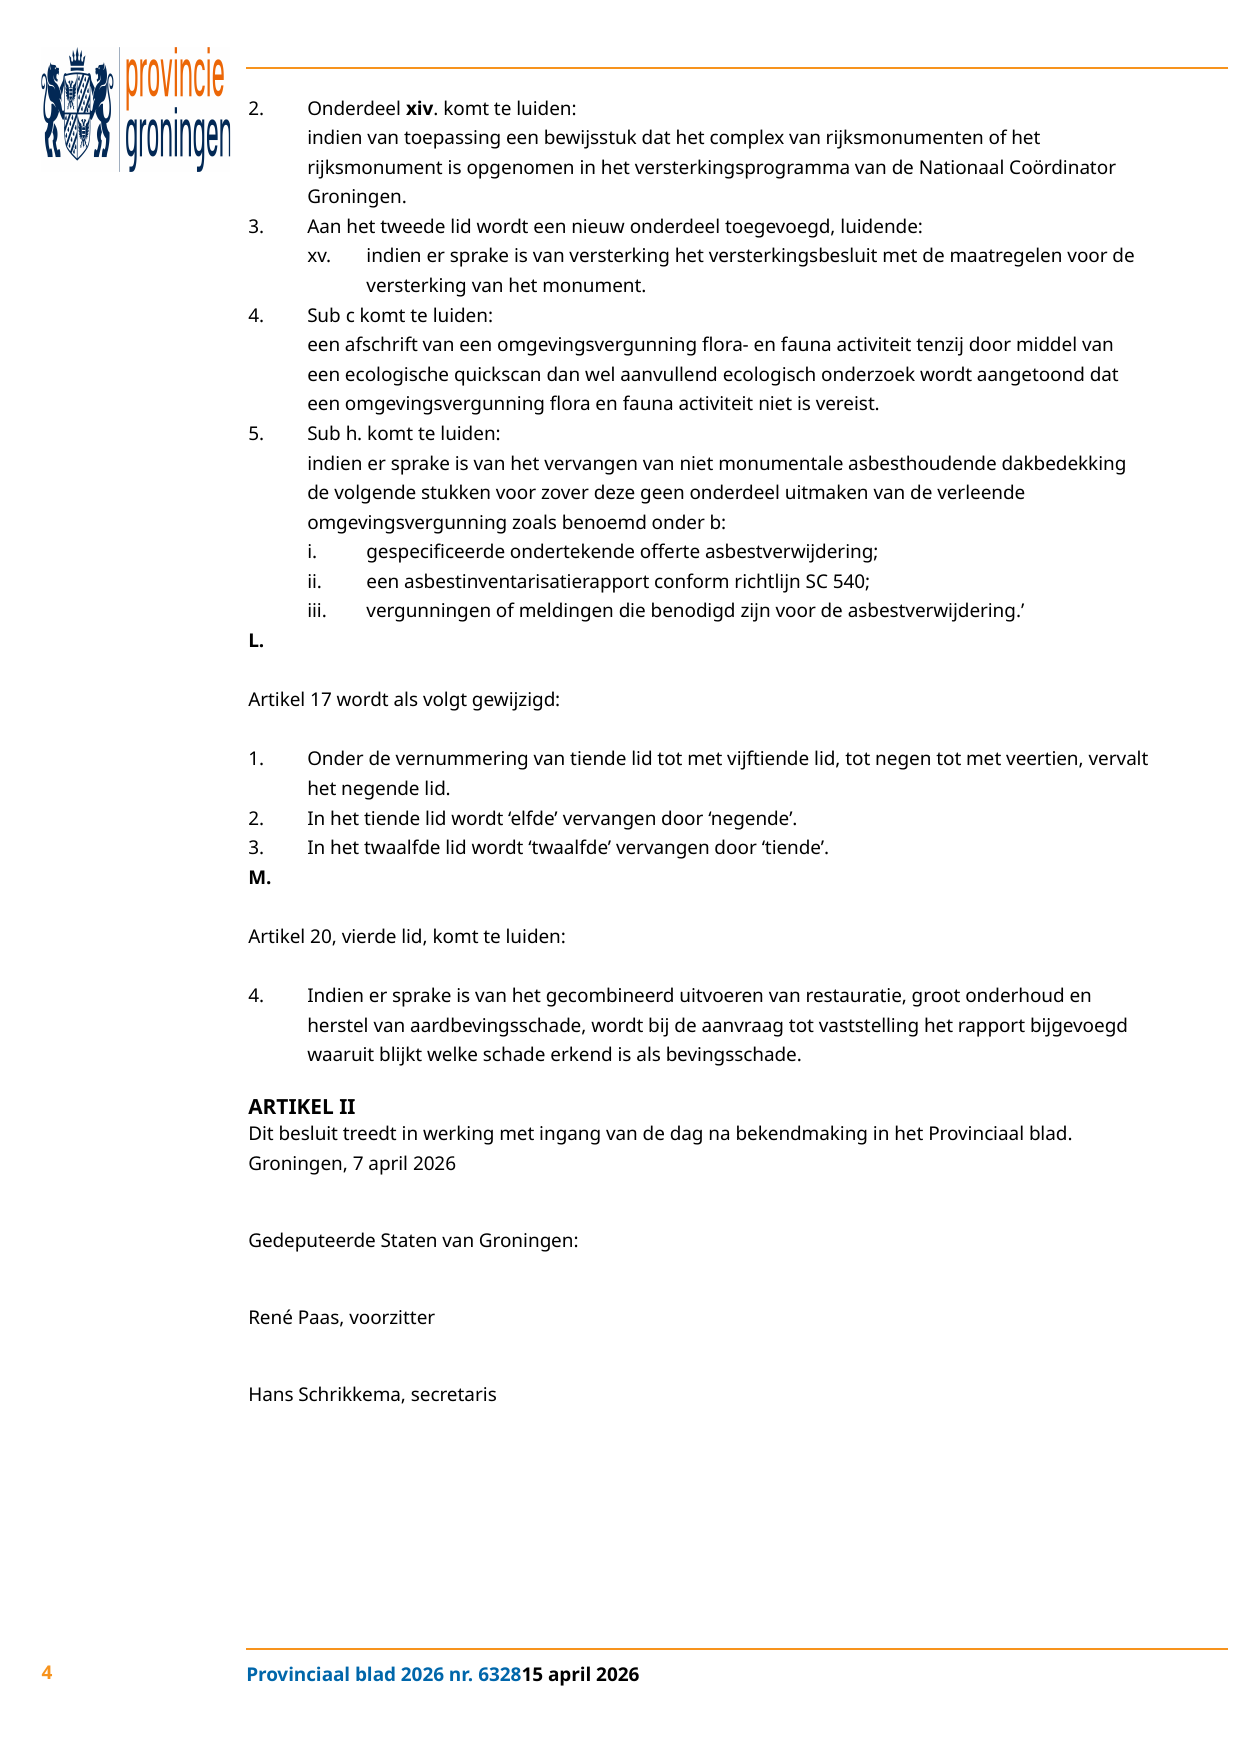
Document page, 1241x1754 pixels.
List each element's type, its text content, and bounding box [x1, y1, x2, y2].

text Groningen, 7 april 2026 [248, 1150, 1152, 1176]
list Sub c komt te luiden: [248, 302, 1152, 328]
list indien van toepassing een bewijsstuk dat het complex van rijksmonumenten of het rijksmonument is opgenomen in het versterkingsprogramma van de Nationaal Coördinator Groningen. [248, 124, 1152, 209]
list Sub h. komt te luiden: [248, 420, 1152, 446]
list indien er sprake is van het vervangen van niet monumentale asbesthoudende dakbedekking de volgende stukken voor zover deze geen onderdeel uitmaken van de verleende omgevingsvergunning zoals benoemd onder b: [248, 450, 1152, 535]
text Dit besluit treedt in werking met ingang van de dag na bekendmaking in het Provinciaal blad. [248, 1120, 1152, 1146]
list een afschrift van een omgevingsvergunning flora- en fauna activiteit tenzij door middel van een ecologische quickscan dan wel aanvullend ecologisch onderzoek wordt aangetoond dat een omgevingsvergunning flora en fauna activiteit niet is vereist. [248, 331, 1152, 416]
text ARTIKEL II [248, 1092, 1152, 1120]
list een asbestinventarisatierapport conform richtlijn SC 540; [307, 568, 1152, 594]
list Onderdeel xiv. komt te luiden: [248, 95, 1152, 121]
list Aan het tweede lid wordt een nieuw onderdeel toegevoegd, luidende: [248, 213, 1152, 239]
text Gedeputeerde Staten van Groningen: [248, 1227, 1152, 1253]
list Onder de vernummering van tiende lid tot met vijftiende lid, tot negen tot met veertien, vervalt het negende lid. [248, 746, 1152, 801]
list In het tiende lid wordt ‘elfde’ vervangen door ‘negende’. [248, 805, 1152, 831]
text Artikel 17 wordt als volgt gewijzigd: [248, 686, 1152, 712]
picture [41, 47, 231, 172]
list indien er sprake is van versterking het versterkingsbesluit met de maatregelen voor de versterking van het monument. [307, 243, 1152, 298]
text Artikel 20, vierde lid, komt te luiden: [248, 923, 1152, 949]
text René Paas, voorzitter [248, 1304, 1152, 1330]
list gespecificeerde ondertekende offerte asbestverwijdering; [307, 538, 1152, 564]
text Hans Schrikkema, secretaris [248, 1381, 1152, 1407]
text M. [248, 864, 1152, 890]
list Indien er sprake is van het gecombineerd uitvoeren van restauratie, groot onderhoud en herstel van aardbevingsschade, wordt bij de aanvraag tot vaststelling het rapport bijgevoegd waaruit blijkt welke schade erkend is als bevingsschade. [248, 982, 1152, 1067]
list In het twaalfde lid wordt ‘twaalfde’ vervangen door ‘tiende’. [248, 834, 1152, 860]
list vergunningen of meldingen die benodigd zijn voor de asbestverwijdering.’ [307, 598, 1152, 623]
text L. [248, 627, 1152, 653]
